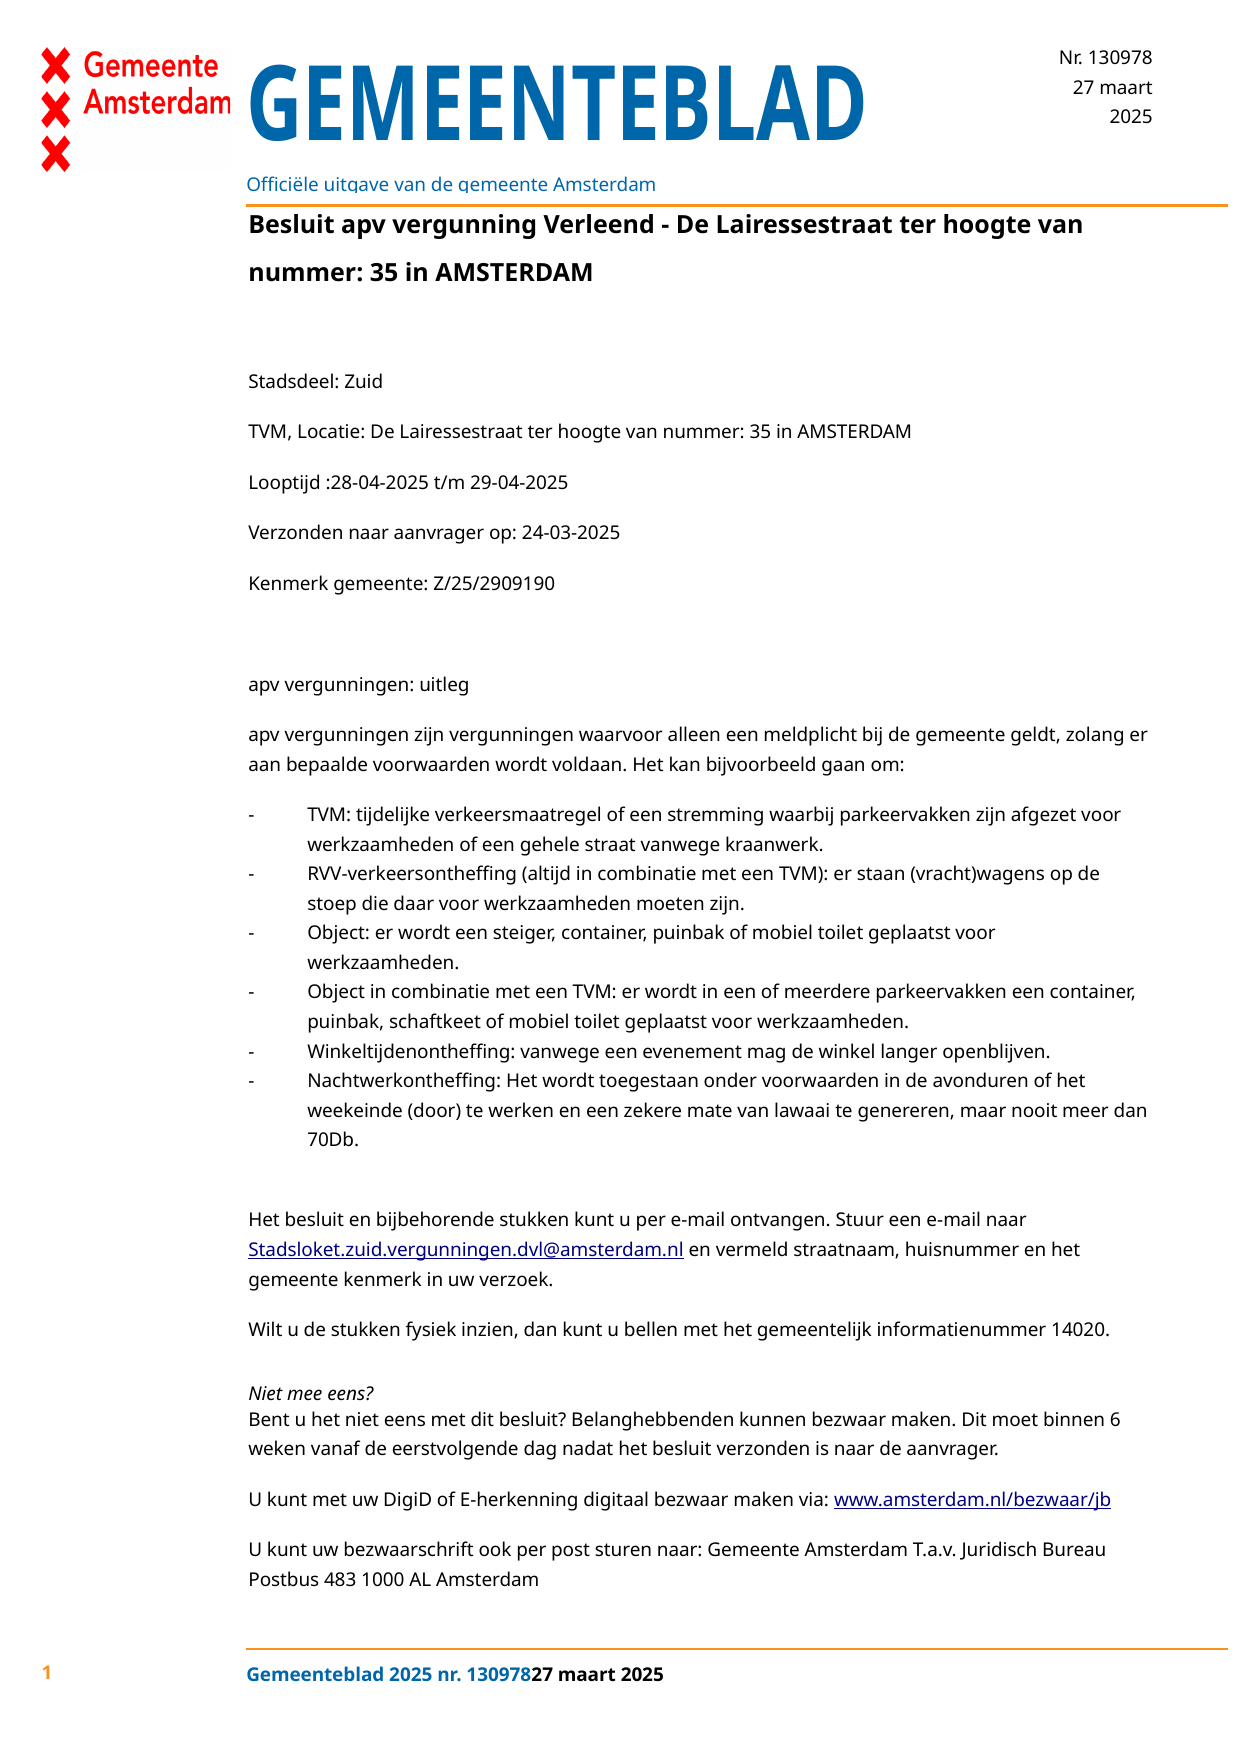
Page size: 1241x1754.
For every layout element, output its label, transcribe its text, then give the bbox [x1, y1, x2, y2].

text apv vergunningen zijn vergunningen waarvoor alleen een meldplicht bij de gemeente geldt, zolang er aan bepaalde voorwaarden wordt voldaan. Het kan bijvoorbeeld gaan om: [248, 721, 1152, 777]
text Looptijd :28-04-2025 t/m 29-04-2025 [248, 469, 1152, 495]
text U kunt uw bezwaarschrift ook per post sturen naar: Gemeente Amsterdam T.a.v. Juridisch Bureau Postbus 483 1000 AL Amsterdam [248, 1536, 1152, 1592]
text Wilt u de stukken fysiek inzien, dan kunt u bellen met het gemeentelijk informatienummer 14020. [248, 1316, 1152, 1342]
text Kenmerk gemeente: Z/25/2909190 [248, 570, 1152, 596]
list RVV-verkeersontheffing (altijd in combinatie met een TVM): er staan (vracht)wagens op de stoep die daar voor werkzaamheden moeten zijn. [248, 860, 1152, 916]
text Niet mee eens? [248, 1380, 1152, 1406]
list Object: er wordt een steiger, container, puinbak of mobiel toilet geplaatst voor werkzaamheden. [248, 919, 1152, 975]
list Object in combinatie met een TVM: er wordt in een of meerdere parkeervakken een container, puinbak, schaftkeet of mobiel toilet geplaatst voor werkzaamheden. [248, 979, 1152, 1034]
text Het besluit en bijbehorende stukken kunt u per e-mail ontvangen. Stuur een e-mail naar Stadsloket.zuid.vergunningen.dvl@amsterdam.nl en vermeld straatnaam, huisnummer en het gemeente kenmerk in uw verzoek. [248, 1207, 1152, 1292]
text apv vergunningen: uitleg [248, 671, 1152, 697]
list Nachtwerkontheffing: Het wordt toegestaan onder voorwaarden in de avonduren of het weekeinde (door) te werken en een zekere mate van lawaai te genereren, maar nooit meer dan 70Db. [248, 1067, 1152, 1152]
text TVM, Locatie: De Lairessestraat ter hoogte van nummer: 35 in AMSTERDAM [248, 419, 1152, 444]
text Verzonden naar aanvrager op: 24-03-2025 [248, 519, 1152, 545]
text Stadsdeel: Zuid [248, 368, 1152, 394]
text U kunt met uw DigiD of E-herkenning digitaal bezwaar maken via: www.amsterdam.nl/bezwaar/jb [248, 1486, 1152, 1512]
list Winkeltijdenontheffing: vanwege een evenement mag de winkel langer openblijven. [248, 1038, 1152, 1064]
text Besluit apv vergunning Verleend - De Lairessestraat ter hoogte van nummer: 35 in AMSTERDAM [248, 207, 1152, 288]
text Bent u het niet eens met dit besluit? Belanghebbenden kunnen bezwaar maken. Dit moet binnen 6 weken vanaf de eerstvolgende dag nadat het besluit verzonden is naar de aanvrager. [248, 1406, 1152, 1461]
list TVM: tijdelijke verkeersmaatregel of een stremming waarbij parkeervakken zijn afgezet voor werkzaamheden of een gehele straat vanwege kraanwerk. [248, 801, 1152, 857]
picture [41, 47, 231, 172]
